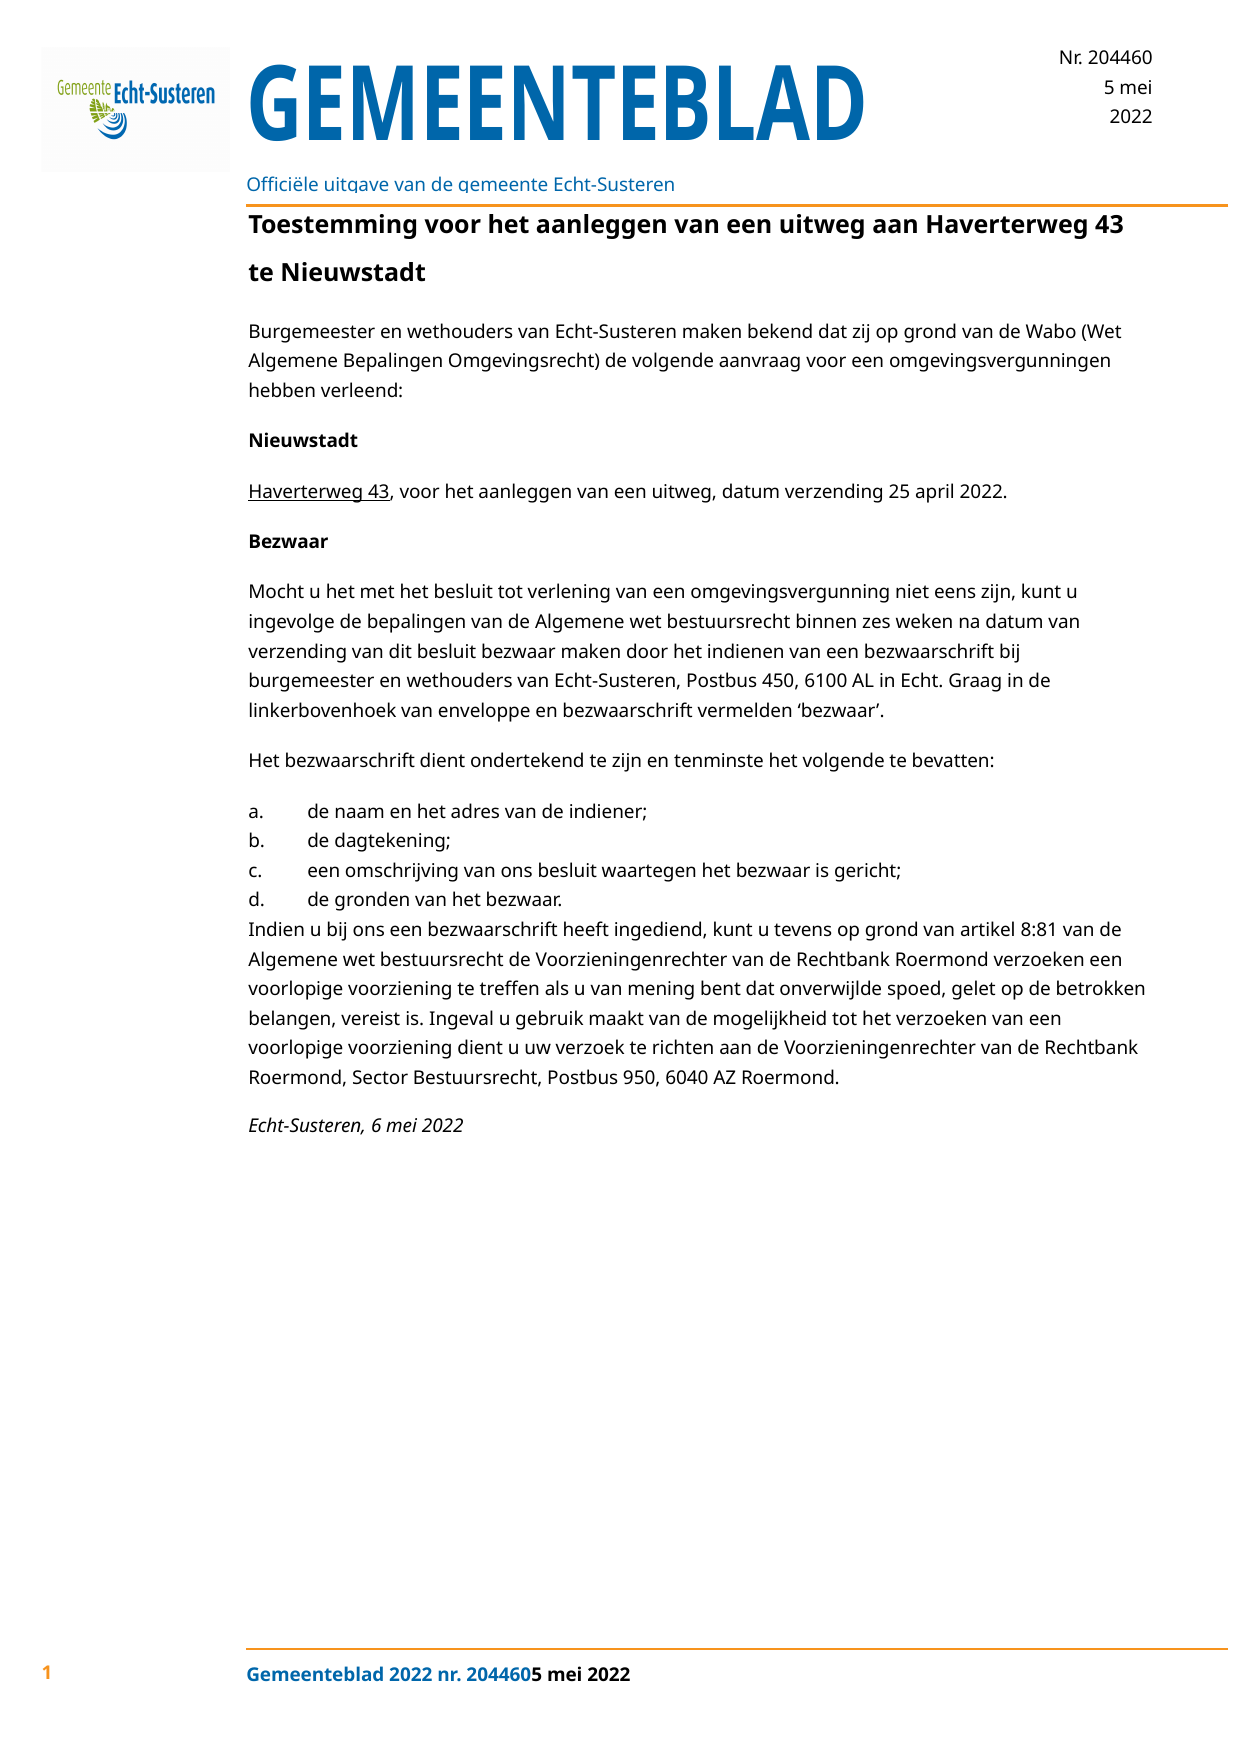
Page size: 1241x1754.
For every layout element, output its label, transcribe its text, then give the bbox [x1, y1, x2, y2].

picture [41, 47, 231, 172]
text Echt-Susteren, 6 mei 2022 [248, 1112, 1152, 1138]
text Toestemming voor het aanleggen van een uitweg aan Haverterweg 43 te Nieuwstadt [248, 207, 1152, 288]
text Haverterweg 43, voor het aanleggen van een uitweg, datum verzending 25 april 2022. [248, 478, 1152, 504]
text Bezwaar [248, 528, 1152, 554]
list de dagtekening; [248, 827, 1152, 853]
text Indien u bij ons een bezwaarschrift heeft ingediend, kunt u tevens op grond van artikel 8:81 van de Algemene wet bestuursrecht de Voorzieningenrechter van de Rechtbank Roermond verzoeken een voorlopige voorziening te treffen als u van mening bent dat onverwijlde spoed, gelet op de betrokken belangen, vereist is. Ingeval u gebruik maakt van de mogelijkheid tot het verzoeken van een voorlopige voorziening dient u uw verzoek te richten aan de Voorzieningenrechter van de Rechtbank Roermond, Sector Bestuursrecht, Postbus 950, 6040 AZ Roermond. [248, 916, 1152, 1090]
text Mocht u het met het besluit tot verlening van een omgevingsvergunning niet eens zijn, kunt u ingevolge de bepalingen van de Algemene wet bestuursrecht binnen zes weken na datum van verzending van dit besluit bezwaar maken door het indienen van een bezwaarschrift bij burgemeester en wethouders van Echt-Susteren, Postbus 450, 6100 AL in Echt. Graag in de linkerbovenhoek van enveloppe en bezwaarschrift vermelden ‘bezwaar’. [248, 579, 1152, 723]
text Het bezwaarschrift dient ondertekend te zijn en tenminste het volgende te bevatten: [248, 747, 1152, 773]
list de naam en het adres van de indiener; [248, 798, 1152, 824]
text Nieuwstadt [248, 427, 1152, 453]
list een omschrijving van ons besluit waartegen het bezwaar is gericht; [248, 857, 1152, 883]
text Burgemeester en wethouders van Echt-Susteren maken bekend dat zij op grond van de Wabo (Wet Algemene Bepalingen Omgevingsrecht) de volgende aanvraag voor een omgevingsvergunningen hebben verleend: [248, 318, 1152, 403]
list de gronden van het bezwaar. [248, 887, 1152, 912]
